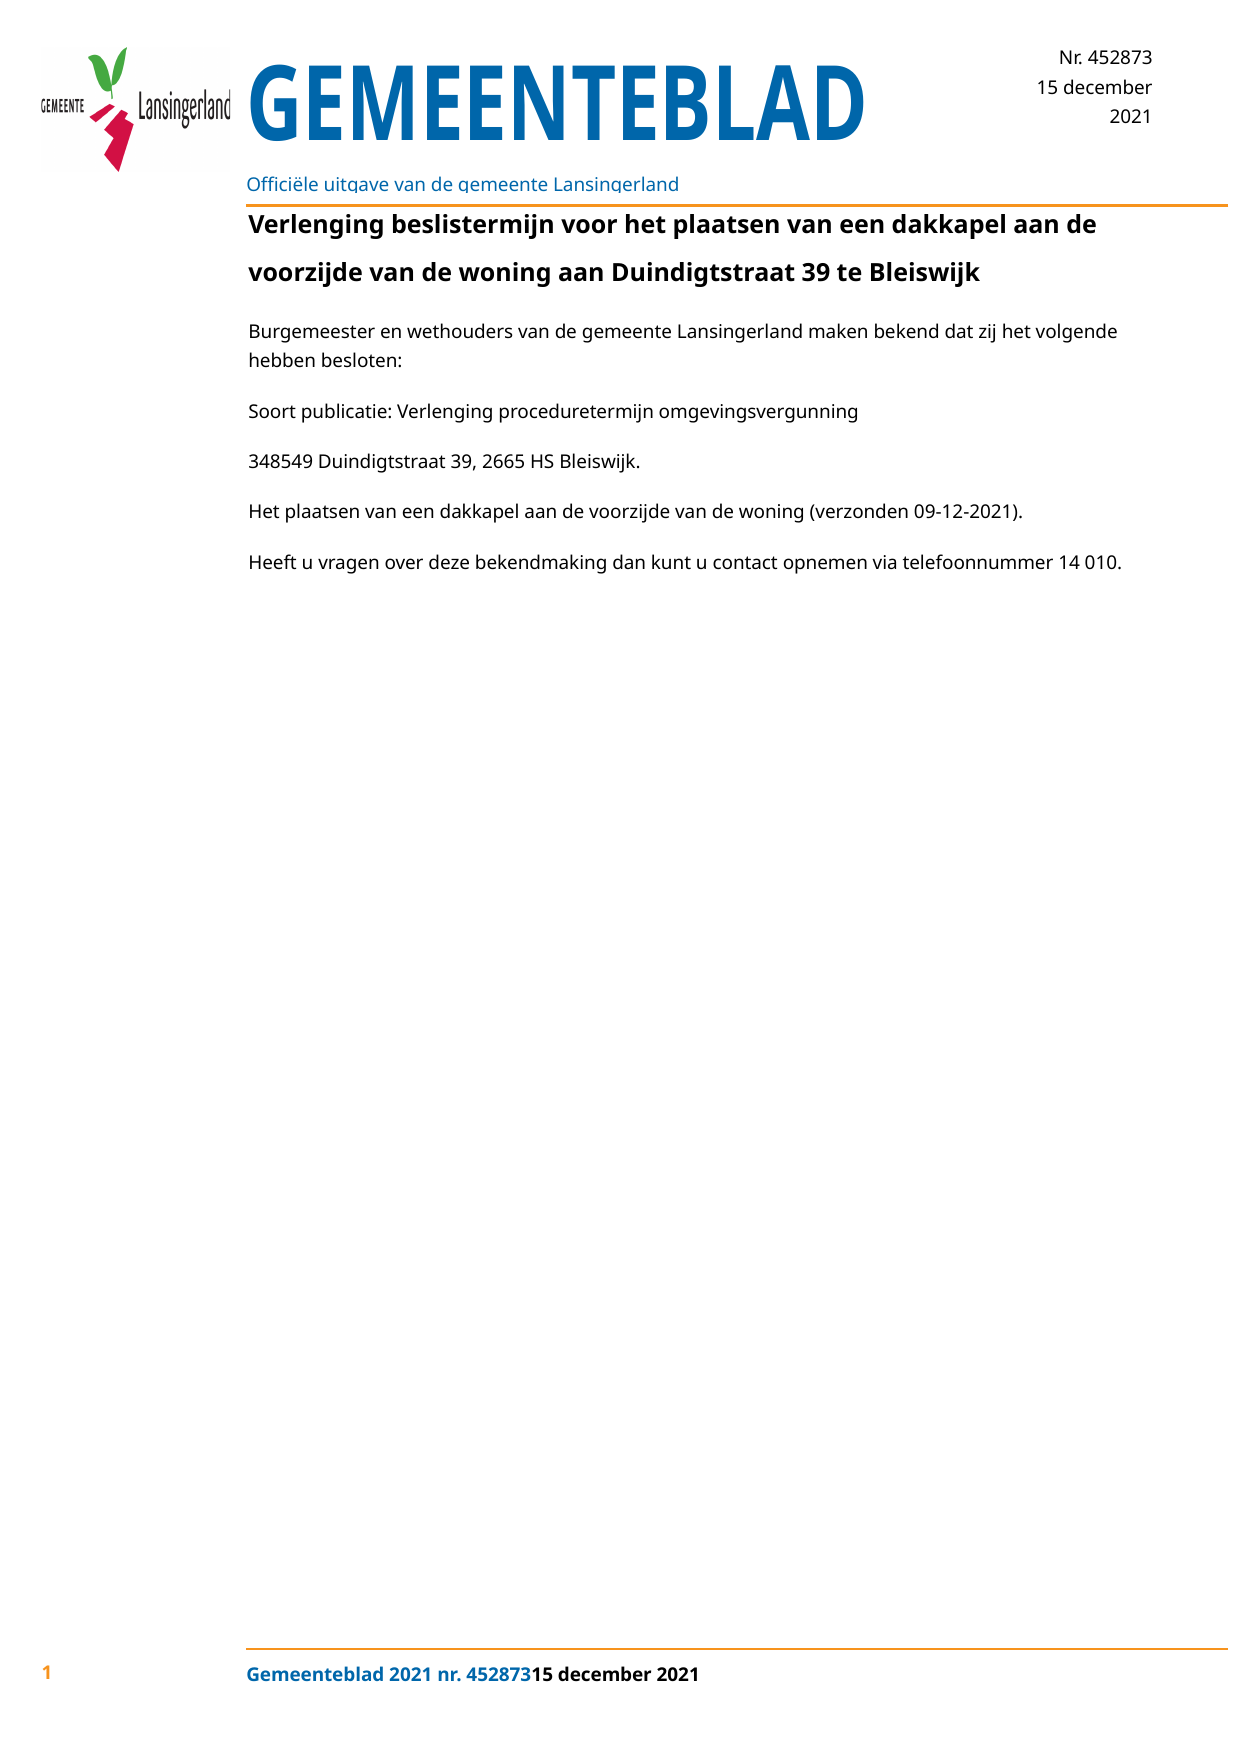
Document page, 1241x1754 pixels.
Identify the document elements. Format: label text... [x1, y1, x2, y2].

text Verlenging beslistermijn voor het plaatsen van een dakkapel aan de voorzijde van de woning aan Duindigtstraat 39 te Bleiswijk [248, 207, 1152, 288]
text Burgemeester en wethouders van de gemeente Lansingerland maken bekend dat zij het volgende hebben besloten: [248, 318, 1152, 373]
picture [41, 47, 231, 172]
text Heeft u vragen over deze bekendmaking dan kunt u contact opnemen via telefoonnummer 14 010. [248, 549, 1152, 575]
text 348549 Duindigtstraat 39, 2665 HS Bleiswijk. [248, 448, 1152, 474]
text Het plaatsen van een dakkapel aan de voorzijde van de woning (verzonden 09-12-2021). [248, 499, 1152, 524]
text Soort publicatie: Verlenging proceduretermijn omgevingsvergunning [248, 398, 1152, 424]
